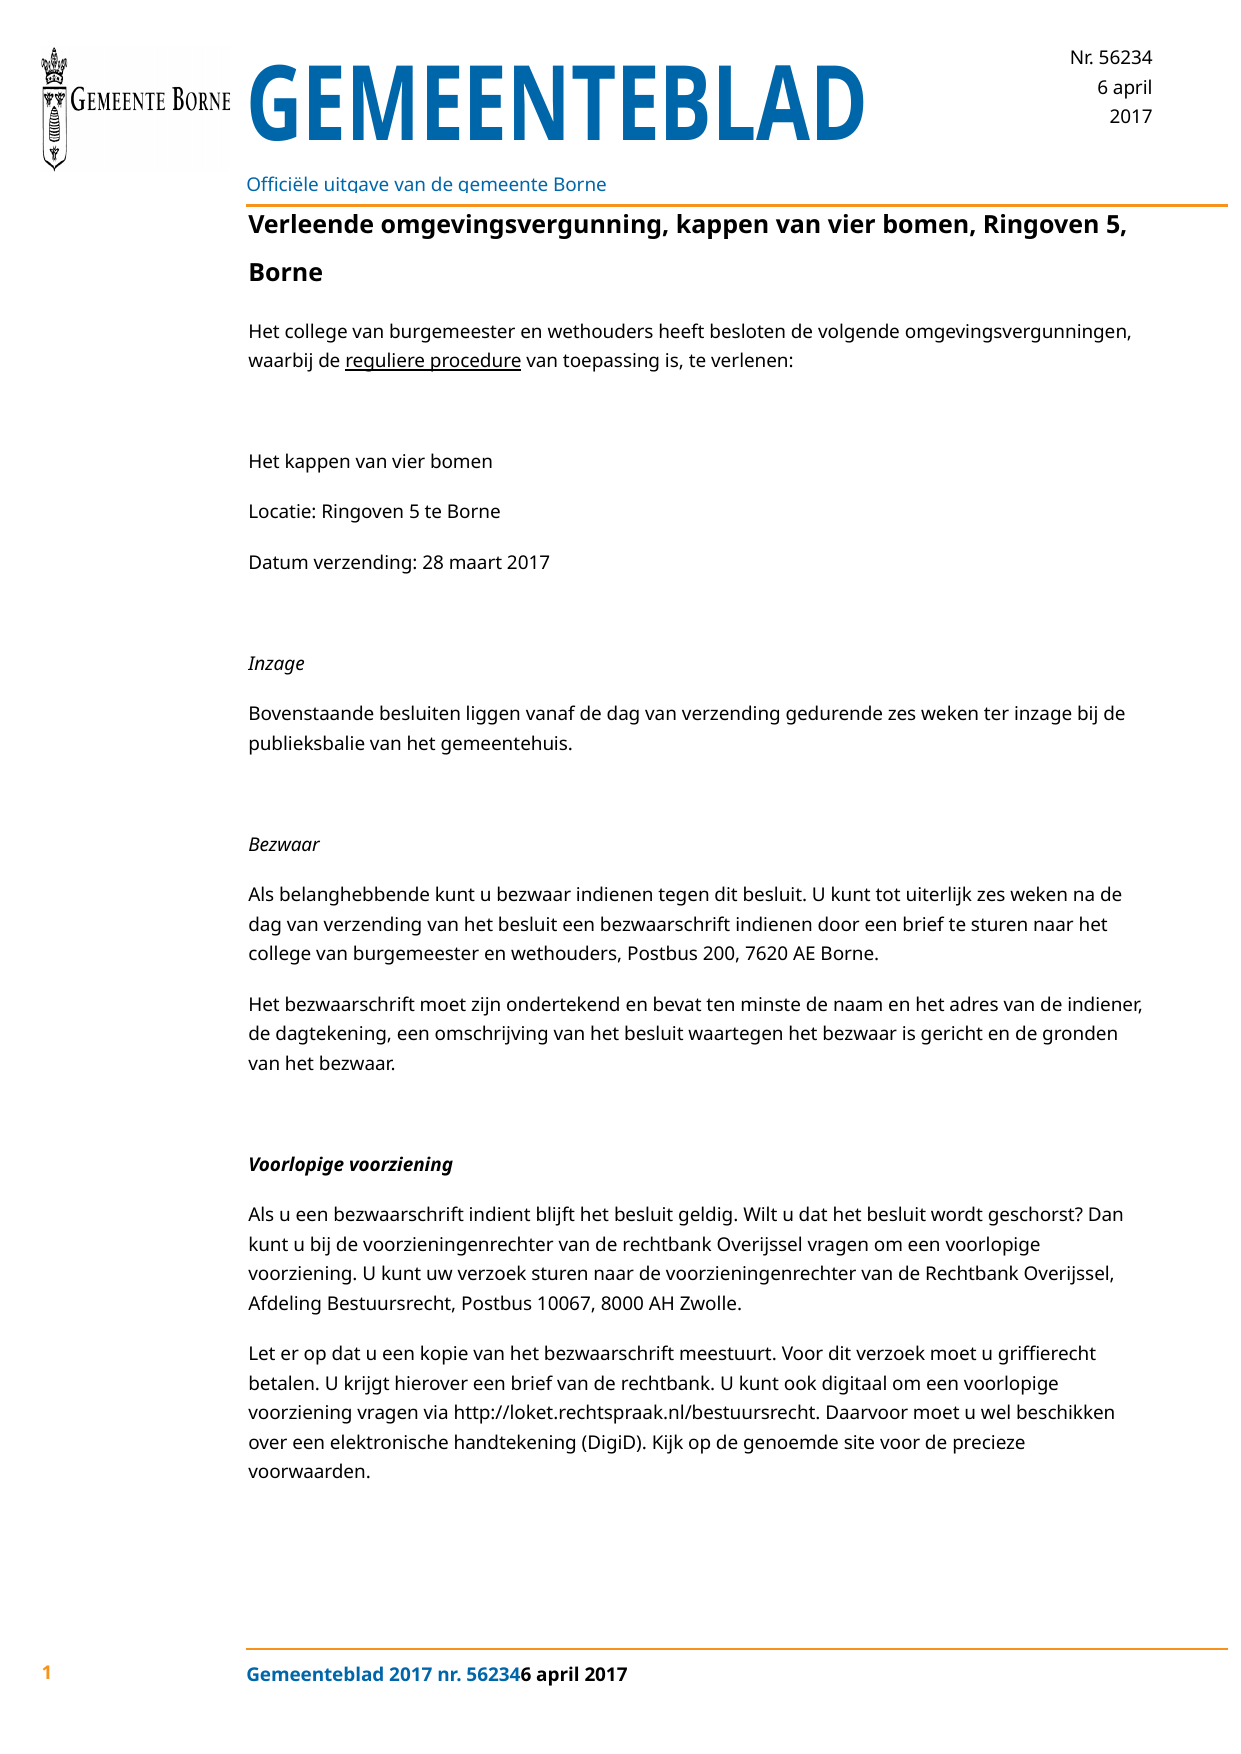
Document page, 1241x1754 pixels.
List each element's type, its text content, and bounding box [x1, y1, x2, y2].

text Datum verzending: 28 maart 2017 [248, 549, 1152, 575]
text Verleende omgevingsvergunning, kappen van vier bomen, Ringoven 5, Borne [248, 207, 1152, 288]
text Het college van burgemeester en wethouders heeft besloten de volgende omgevingsvergunningen, waarbij de reguliere procedure van toepassing is, te verlenen: [248, 318, 1152, 373]
text Locatie: Ringoven 5 te Borne [248, 499, 1152, 524]
text Als belanghebbende kunt u bezwaar indienen tegen dit besluit. U kunt tot uiterlijk zes weken na de dag van verzending van het besluit een bezwaarschrift indienen door een brief te sturen naar het college van burgemeester en wethouders, Postbus 200, 7620 AE Borne. [248, 881, 1152, 966]
text Bezwaar [248, 831, 1152, 857]
text Voorlopige voorziening [248, 1151, 1152, 1177]
text Als u een bezwaarschrift indient blijft het besluit geldig. Wilt u dat het besluit wordt geschorst? Dan kunt u bij de voorzieningenrechter van de rechtbank Overijssel vragen om een voorlopige voorziening. U kunt uw verzoek sturen naar de voorzieningenrechter van de Rechtbank Overijssel, Afdeling Bestuursrecht, Postbus 10067, 8000 AH Zwolle. [248, 1201, 1152, 1316]
text Het kappen van vier bomen [248, 448, 1152, 474]
text Het bezwaarschrift moet zijn ondertekend en bevat ten minste de naam en het adres van de indiener, de dagtekening, een omschrijving van het besluit waartegen het bezwaar is gericht en de gronden van het bezwaar. [248, 991, 1152, 1076]
picture [41, 47, 231, 172]
text Bovenstaande besluiten liggen vanaf de dag van verzending gedurende zes weken ter inzage bij de publieksbalie van het gemeentehuis. [248, 700, 1152, 756]
text Let er op dat u een kopie van het bezwaarschrift meestuurt. Voor dit verzoek moet u griffierecht betalen. U krijgt hierover een brief van de rechtbank. U kunt ook digitaal om een voorlopige voorziening vragen via http://loket.rechtspraak.nl/bestuursrecht. Daarvoor moet u wel beschikken over een elektronische handtekening (DigiD). Kijk op de genoemde site voor de precieze voorwaarden. [248, 1340, 1152, 1484]
text Inzage [248, 650, 1152, 676]
